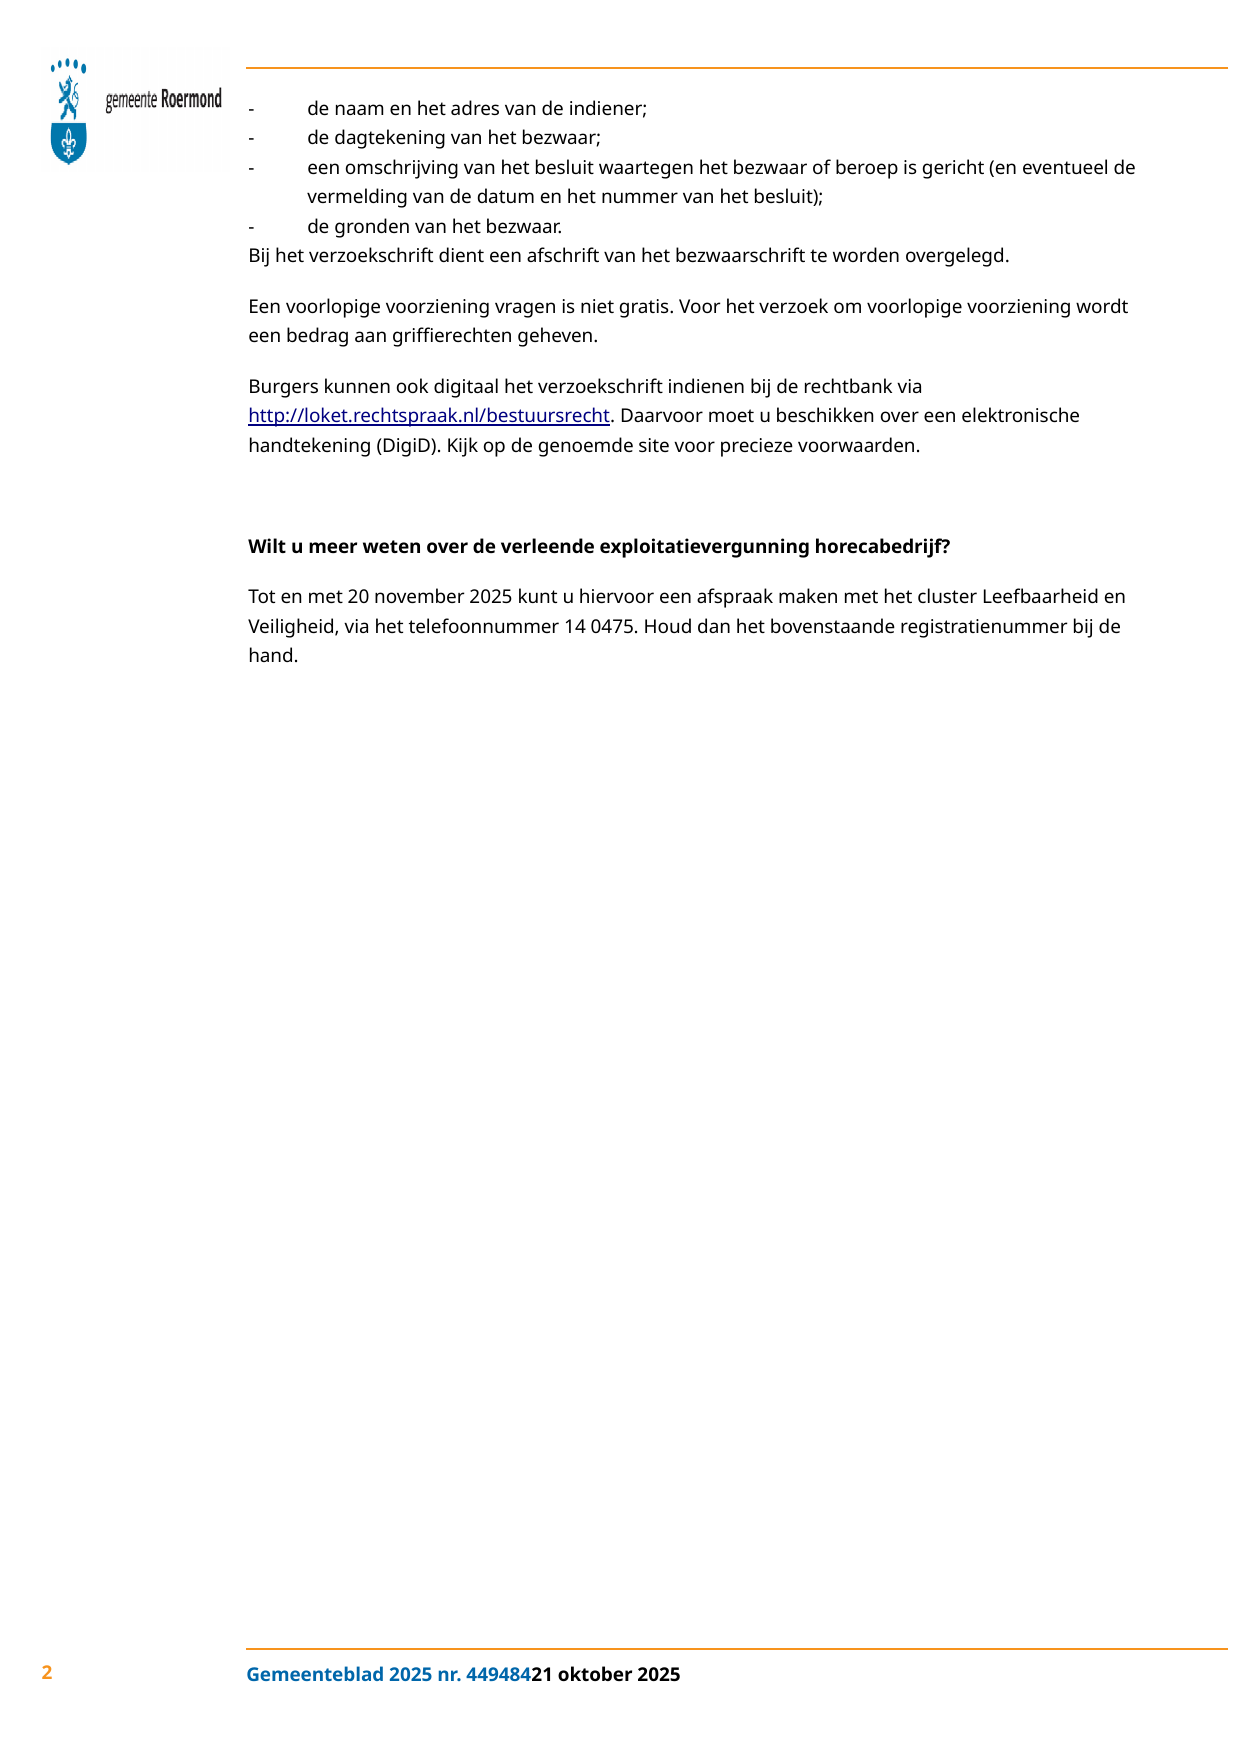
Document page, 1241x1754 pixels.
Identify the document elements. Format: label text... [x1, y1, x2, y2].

text Wilt u meer weten over de verleende exploitatievergunning horecabedrijf? [248, 533, 1152, 559]
list de gronden van het bezwaar. [248, 213, 1152, 239]
text Bij het verzoekschrift dient een afschrift van het bezwaarschrift te worden overgelegd. [248, 243, 1152, 268]
text Een voorlopige voorziening vragen is niet gratis. Voor het verzoek om voorlopige voorziening wordt een bedrag aan griffierechten geheven. [248, 293, 1152, 348]
text Tot en met 20 november 2025 kunt u hiervoor een afspraak maken met het cluster Leefbaarheid en Veiligheid, via het telefoonnummer 14 0475. Houd dan het bovenstaande registratienummer bij de hand. [248, 583, 1152, 668]
text Burgers kunnen ook digitaal het verzoekschrift indienen bij de rechtbank via http://loket.rechtspraak.nl/bestuursrecht. Daarvoor moet u beschikken over een elektronische handtekening (DigiD). Kijk op de genoemde site voor precieze voorwaarden. [248, 373, 1152, 458]
list de naam en het adres van de indiener; [248, 95, 1152, 121]
list een omschrijving van het besluit waartegen het bezwaar of beroep is gericht (en eventueel de vermelding van de datum en het nummer van het besluit); [248, 154, 1152, 209]
picture [41, 47, 231, 172]
list de dagtekening van het bezwaar; [248, 124, 1152, 150]
